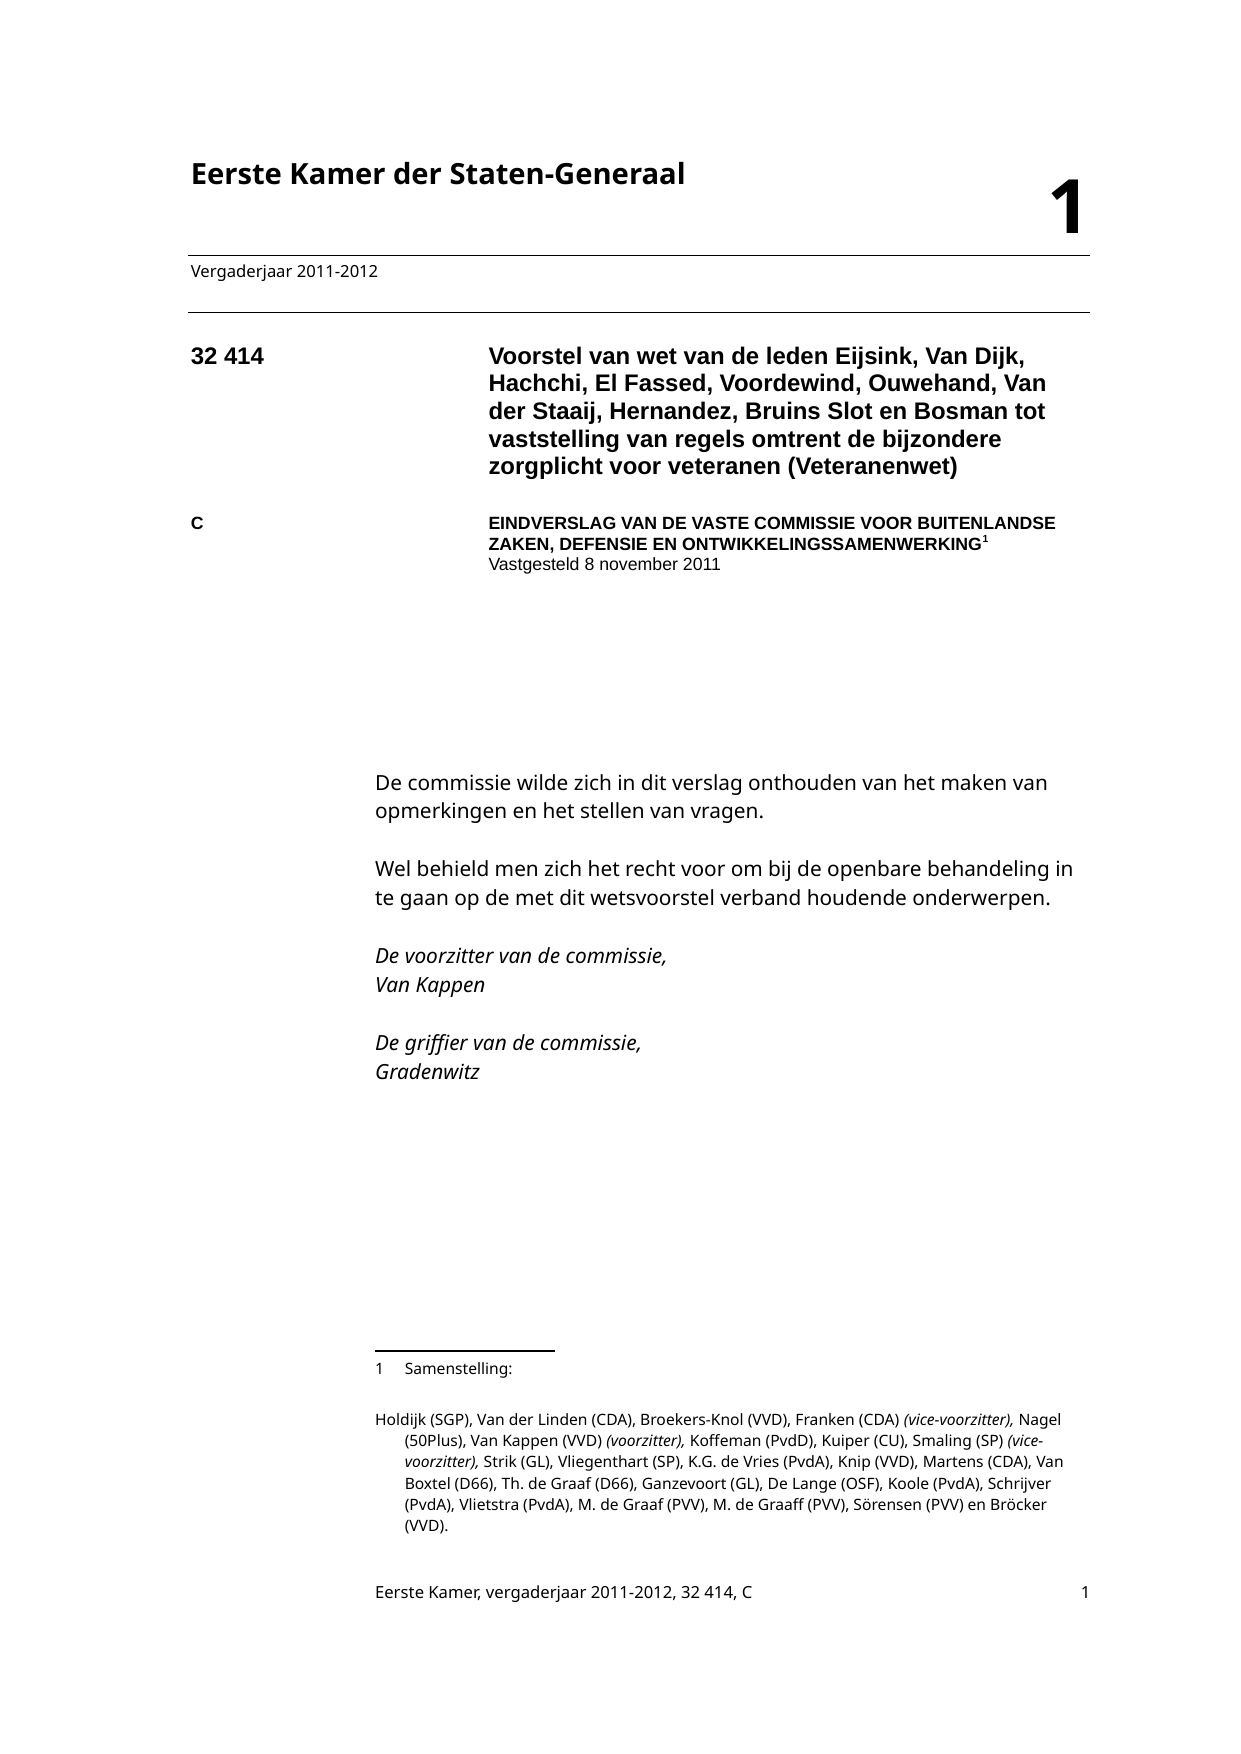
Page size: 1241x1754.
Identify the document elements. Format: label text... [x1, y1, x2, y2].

text De commissie wilde zich in dit verslag onthouden van het maken van opmerkingen en het stellen van vragen. [375, 768, 1090, 824]
table_cell 32 414 [188, 339, 485, 510]
table_cell [485, 313, 1090, 339]
table_cell [485, 256, 1090, 312]
table_cell C [188, 510, 485, 649]
text De voorzitter van de commissie, [375, 941, 1090, 970]
table_cell Voorstel van wet van de leden Eijsink, Van Dijk, Hachchi, El Fassed, Voordewind, Ouwehand, Van der Staaij, Hernandez, Bruins Slot en Bosman tot vaststelling van regels omtrent de bijzondere zorgplicht voor veteranen (Veteranenwet) [485, 339, 1090, 510]
table_cell Vergaderjaar 2011-2012 [188, 256, 485, 312]
text Gradenwitz [375, 1057, 1090, 1085]
table_cell EINDVERSLAG VAN DE VASTE COMMISSIE VOOR BUITENLANDSE ZAKEN, DEFENSIE EN ONTWIKKELINGSSAMENWERKING Vastgesteld 8 november 2011 [485, 510, 1090, 649]
text De griffier van de commissie, [375, 1028, 1090, 1057]
table_header Eerste Kamer der Staten-Generaal [188, 150, 909, 255]
table_cell [188, 313, 485, 339]
text Van Kappen [375, 970, 1090, 998]
table_header 1 [910, 150, 1090, 255]
text Wel behield men zich het recht voor om bij de openbare behandeling in te gaan op de met dit wetsvoorstel verband houdende onderwerpen. [375, 854, 1090, 911]
